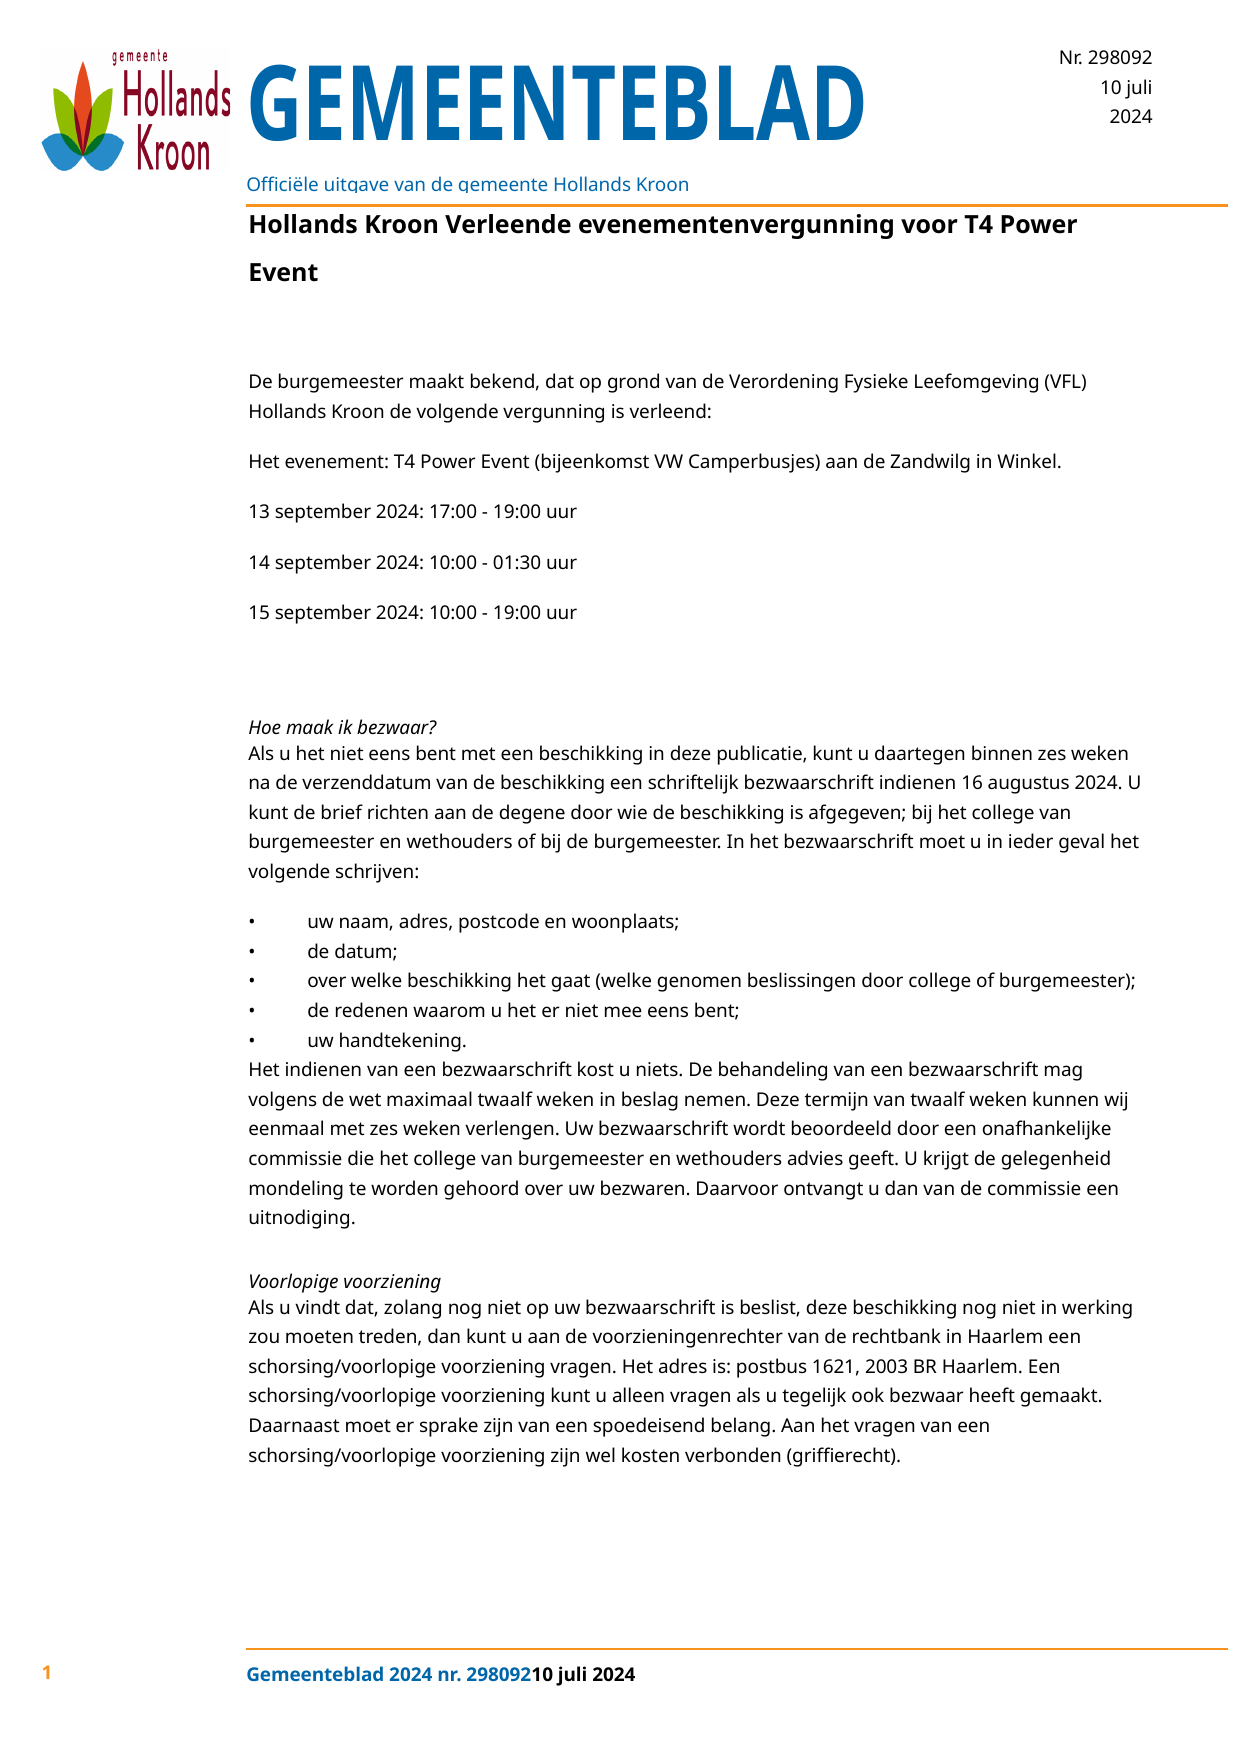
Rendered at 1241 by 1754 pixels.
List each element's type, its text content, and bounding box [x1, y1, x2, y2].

text Als u het niet eens bent met een beschikking in deze publicatie, kunt u daartegen binnen zes weken na de verzenddatum van de beschikking een schriftelijk bezwaarschrift indienen 16 augustus 2024. U kunt de brief richten aan de degene door wie de beschikking is afgegeven; bij het college van burgemeester en wethouders of bij de burgemeester. In het bezwaarschrift moet u in ieder geval het volgende schrijven: [248, 740, 1152, 884]
picture [41, 47, 231, 172]
text 13 september 2024: 17:00 - 19:00 uur [248, 499, 1152, 524]
text Als u vindt dat, zolang nog niet op uw bezwaarschrift is beslist, deze beschikking nog niet in werking zou moeten treden, dan kunt u aan de voorzieningenrechter van de rechtbank in Haarlem een schorsing/voorlopige voorziening vragen. Het adres is: postbus 1621, 2003 BR Haarlem. Een schorsing/voorlopige voorziening kunt u alleen vragen als u tegelijk ook bezwaar heeft gemaakt. Daarnaast moet er sprake zijn van een spoedeisend belang. Aan het vragen van een schorsing/voorlopige voorziening zijn wel kosten verbonden (griffierecht). [248, 1294, 1152, 1468]
list uw naam, adres, postcode en woonplaats; [248, 908, 1152, 934]
text Voorlopige voorziening [248, 1268, 1152, 1294]
list over welke beschikking het gaat (welke genomen beslissingen door college of burgemeester); [248, 968, 1152, 993]
text De burgemeester maakt bekend, dat op grond van de Verordening Fysieke Leefomgeving (VFL) Hollands Kroon de volgende vergunning is verleend: [248, 368, 1152, 424]
text Hoe maak ik bezwaar? [248, 714, 1152, 740]
text Het indienen van een bezwaarschrift kost u niets. De behandeling van een bezwaarschrift mag volgens de wet maximaal twaalf weken in beslag nemen. Deze termijn van twaalf weken kunnen wij eenmaal met zes weken verlengen. Uw bezwaarschrift wordt beoordeeld door een onafhankelijke commissie die het college van burgemeester en wethouders advies geeft. U krijgt de gelegenheid mondeling te worden gehoord over uw bezwaren. Daarvoor ontvangt u dan van de commissie een uitnodiging. [248, 1056, 1152, 1230]
list de datum; [248, 938, 1152, 964]
text 14 september 2024: 10:00 - 01:30 uur [248, 549, 1152, 575]
list de redenen waarom u het er niet mee eens bent; [248, 997, 1152, 1023]
text 15 september 2024: 10:00 - 19:00 uur [248, 599, 1152, 625]
list uw handtekening. [248, 1027, 1152, 1052]
text Het evenement: T4 Power Event (bijeenkomst VW Camperbusjes) aan de Zandwilg in Winkel. [248, 448, 1152, 474]
text Hollands Kroon Verleende evenementenvergunning voor T4 Power Event [248, 207, 1152, 288]
